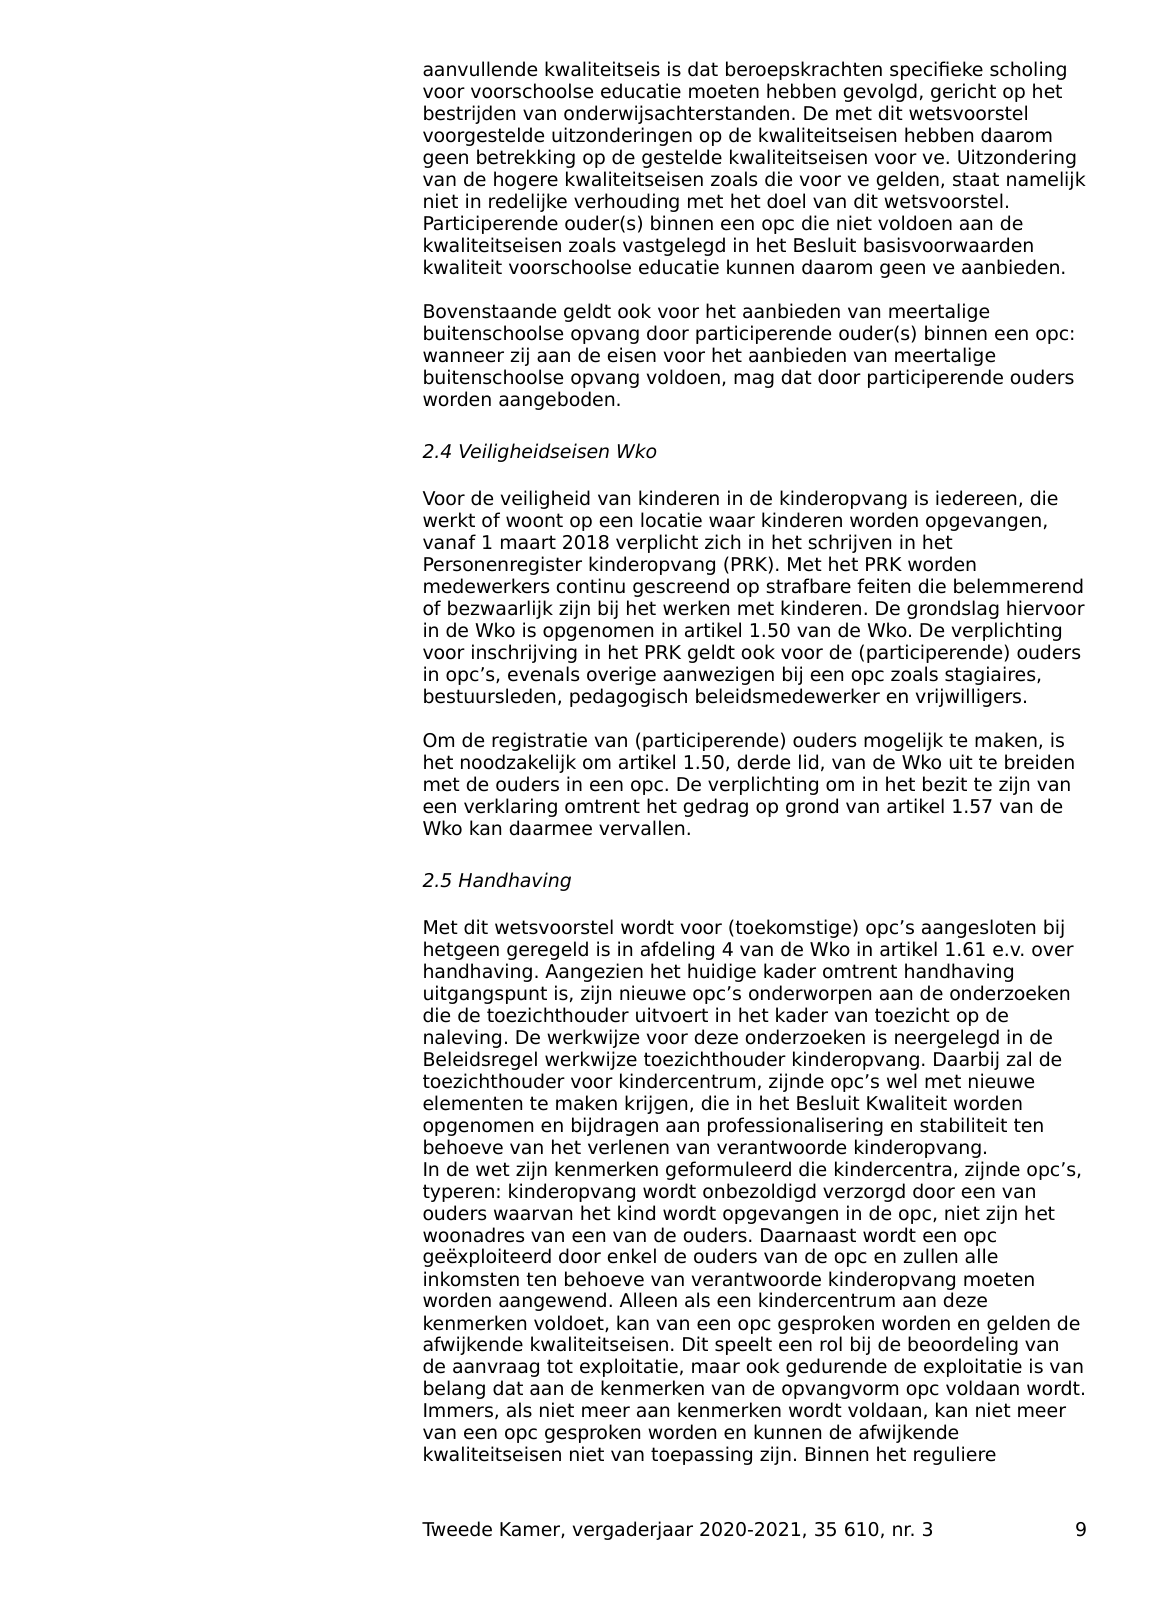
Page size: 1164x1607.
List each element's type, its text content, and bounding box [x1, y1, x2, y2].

text Om de registratie van (participerende) ouders mogelijk te maken, is het noodzakelijk om artikel 1.50, derde lid, van de Wko uit te breiden met de ouders in een opc. De verplichting om in het bezit te zijn van een verklaring omtrent het gedrag op grond van artikel 1.57 van de Wko kan daarmee vervallen. [422, 730, 1087, 840]
subtitle 2.5 Handhaving [422, 870, 1087, 892]
text In de wet zijn kenmerken geformuleerd die kindercentra, zijnde opc’s, typeren: kinderopvang wordt onbezoldigd verzorgd door een van ouders waarvan het kind wordt opgevangen in de opc, niet zijn het woonadres van een van de ouders. Daarnaast wordt een opc geëxploiteerd door enkel de ouders van de opc en zullen alle inkomsten ten behoeve van verantwoorde kinderopvang moeten worden aangewend. Alleen als een kindercentrum aan deze kenmerken voldoet, kan van een opc gesproken worden en gelden de afwijkende kwaliteitseisen. Dit speelt een rol bij de beoordeling van de aanvraag tot exploitatie, maar ook gedurende de exploitatie is van belang dat aan de kenmerken van de opvangvorm opc voldaan wordt. Immers, als niet meer aan kenmerken wordt voldaan, kan niet meer van een opc gesproken worden en kunnen de afwijkende kwaliteitseisen niet van toepassing zijn. Binnen het reguliere [422, 1158, 1087, 1466]
text Met dit wetsvoorstel wordt voor (toekomstige) opc’s aangesloten bij hetgeen geregeld is in afdeling 4 van de Wko in artikel 1.61 e.v. over handhaving. Aangezien het huidige kader omtrent handhaving uitgangspunt is, zijn nieuwe opc’s onderworpen aan de onderzoeken die de toezichthouder uitvoert in het kader van toezicht op de naleving. De werkwijze voor deze onderzoeken is neergelegd in de Beleidsregel werkwijze toezichthouder kinderopvang. Daarbij zal de toezichthouder voor kindercentrum, zijnde opc’s wel met nieuwe elementen te maken krijgen, die in het Besluit Kwaliteit worden opgenomen en bijdragen aan professionalisering en stabiliteit ten behoeve van het verlenen van verantwoorde kinderopvang. [422, 917, 1087, 1158]
subtitle 2.4 Veiligheidseisen Wko [422, 441, 1087, 463]
text Bovenstaande geldt ook voor het aanbieden van meertalige buitenschoolse opvang door participerende ouder(s) binnen een opc: wanneer zij aan de eisen voor het aanbieden van meertalige buitenschoolse opvang voldoen, mag dat door participerende ouders worden aangeboden. [422, 301, 1087, 411]
text Voor de veiligheid van kinderen in de kinderopvang is iedereen, die werkt of woont op een locatie waar kinderen worden opgevangen, vanaf 1 maart 2018 verplicht zich in het schrijven in het Personenregister kinderopvang (PRK). Met het PRK worden medewerkers continu gescreend op strafbare feiten die belemmerend of bezwaarlijk zijn bij het werken met kinderen. De grondslag hiervoor in de Wko is opgenomen in artikel 1.50 van de Wko. De verplichting voor inschrijving in het PRK geldt ook voor de (participerende) ouders in opc’s, evenals overige aanwezigen bij een opc zoals stagiaires, bestuursleden, pedagogisch beleidsmedewerker en vrijwilligers. [422, 488, 1087, 708]
text aanvullende kwaliteitseis is dat beroepskrachten specifieke scholing voor voorschoolse educatie moeten hebben gevolgd, gericht op het bestrijden van onderwijsachterstanden. De met dit wetsvoorstel voorgestelde uitzonderingen op de kwaliteitseisen hebben daarom geen betrekking op de gestelde kwaliteitseisen voor ve. Uitzondering van de hogere kwaliteitseisen zoals die voor ve gelden, staat namelijk niet in redelijke verhouding met het doel van dit wetsvoorstel. Participerende ouder(s) binnen een opc die niet voldoen aan de kwaliteitseisen zoals vastgelegd in het Besluit basisvoorwaarden kwaliteit voorschoolse educatie kunnen daarom geen ve aanbieden. [422, 59, 1087, 279]
